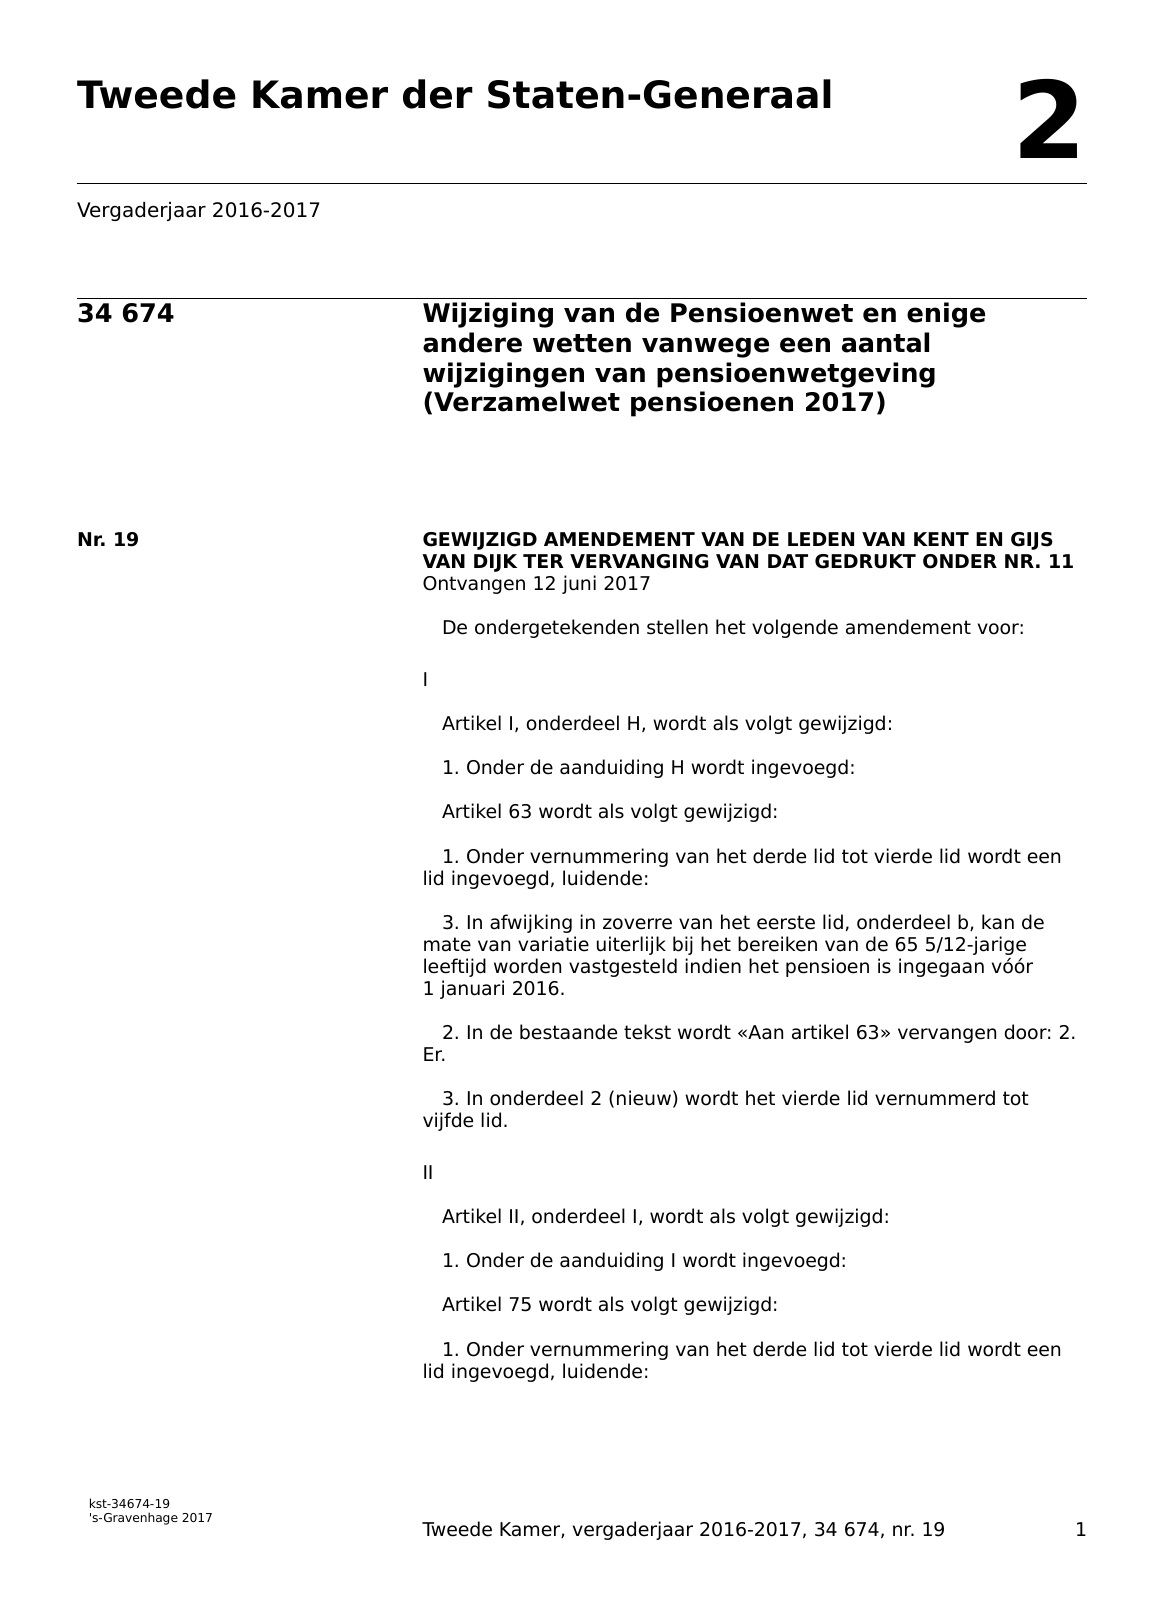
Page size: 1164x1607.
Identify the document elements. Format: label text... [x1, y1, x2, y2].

text 1. Onder de aanduiding I wordt ingevoegd: [422, 1250, 1087, 1272]
table_header Tweede Kamer der Staten-Generaal [77, 59, 886, 183]
text 3. In onderdeel 2 (nieuw) wordt het vierde lid vernummerd tot vijfde lid. [422, 1088, 1087, 1132]
text Artikel II, onderdeel I, wordt als volgt gewijzigd: [422, 1206, 1087, 1228]
subtitle 34 674 Wijziging van de Pensioenwet en enige andere wetten vanwege een aantal wijzigingen van pensioenwetgeving (Verzamelwet pensioenen 2017) [77, 299, 1087, 418]
text Artikel 75 wordt als volgt gewijzigd: [422, 1294, 1087, 1316]
text Artikel I, onderdeel H, wordt als volgt gewijzigd: [422, 713, 1087, 735]
subtitle Nr. 19 GEWIJZIGD AMENDEMENT VAN DE LEDEN VAN KENT EN GIJS VAN DIJK TER VERVANGING VAN DAT GEDRUKT ONDER NR. 11 [77, 529, 1087, 573]
text kst-34674-19 [88, 1497, 323, 1511]
subtitle II [422, 1162, 1087, 1184]
subtitle I [422, 669, 1087, 691]
text 1. Onder vernummering van het derde lid tot vierde lid wordt een lid ingevoegd, luidende: [422, 1338, 1087, 1382]
table_header 2 [886, 59, 1087, 183]
text Ontvangen 12 juni 2017 [422, 573, 1087, 595]
text Artikel 63 wordt als volgt gewijzigd: [422, 801, 1087, 823]
text De ondergetekenden stellen het volgende amendement voor: [422, 617, 1087, 639]
text 1. Onder de aanduiding H wordt ingevoegd: [422, 757, 1087, 779]
text 's-Gravenhage 2017 [88, 1511, 323, 1525]
table_cell Vergaderjaar 2016-2017 [77, 184, 1087, 298]
text 1. Onder vernummering van het derde lid tot vierde lid wordt een lid ingevoegd, luidende: [422, 846, 1087, 889]
text 2. In de bestaande tekst wordt «Aan artikel 63» vervangen door: 2. Er. [422, 1022, 1087, 1066]
text 3. In afwijking in zoverre van het eerste lid, onderdeel b, kan de mate van variatie uiterlijk bij het bereiken van de 65 5/12-jarige leeftijd worden vastgesteld indien het pensioen is ingegaan vóór 1 januari 2016. [422, 912, 1087, 999]
